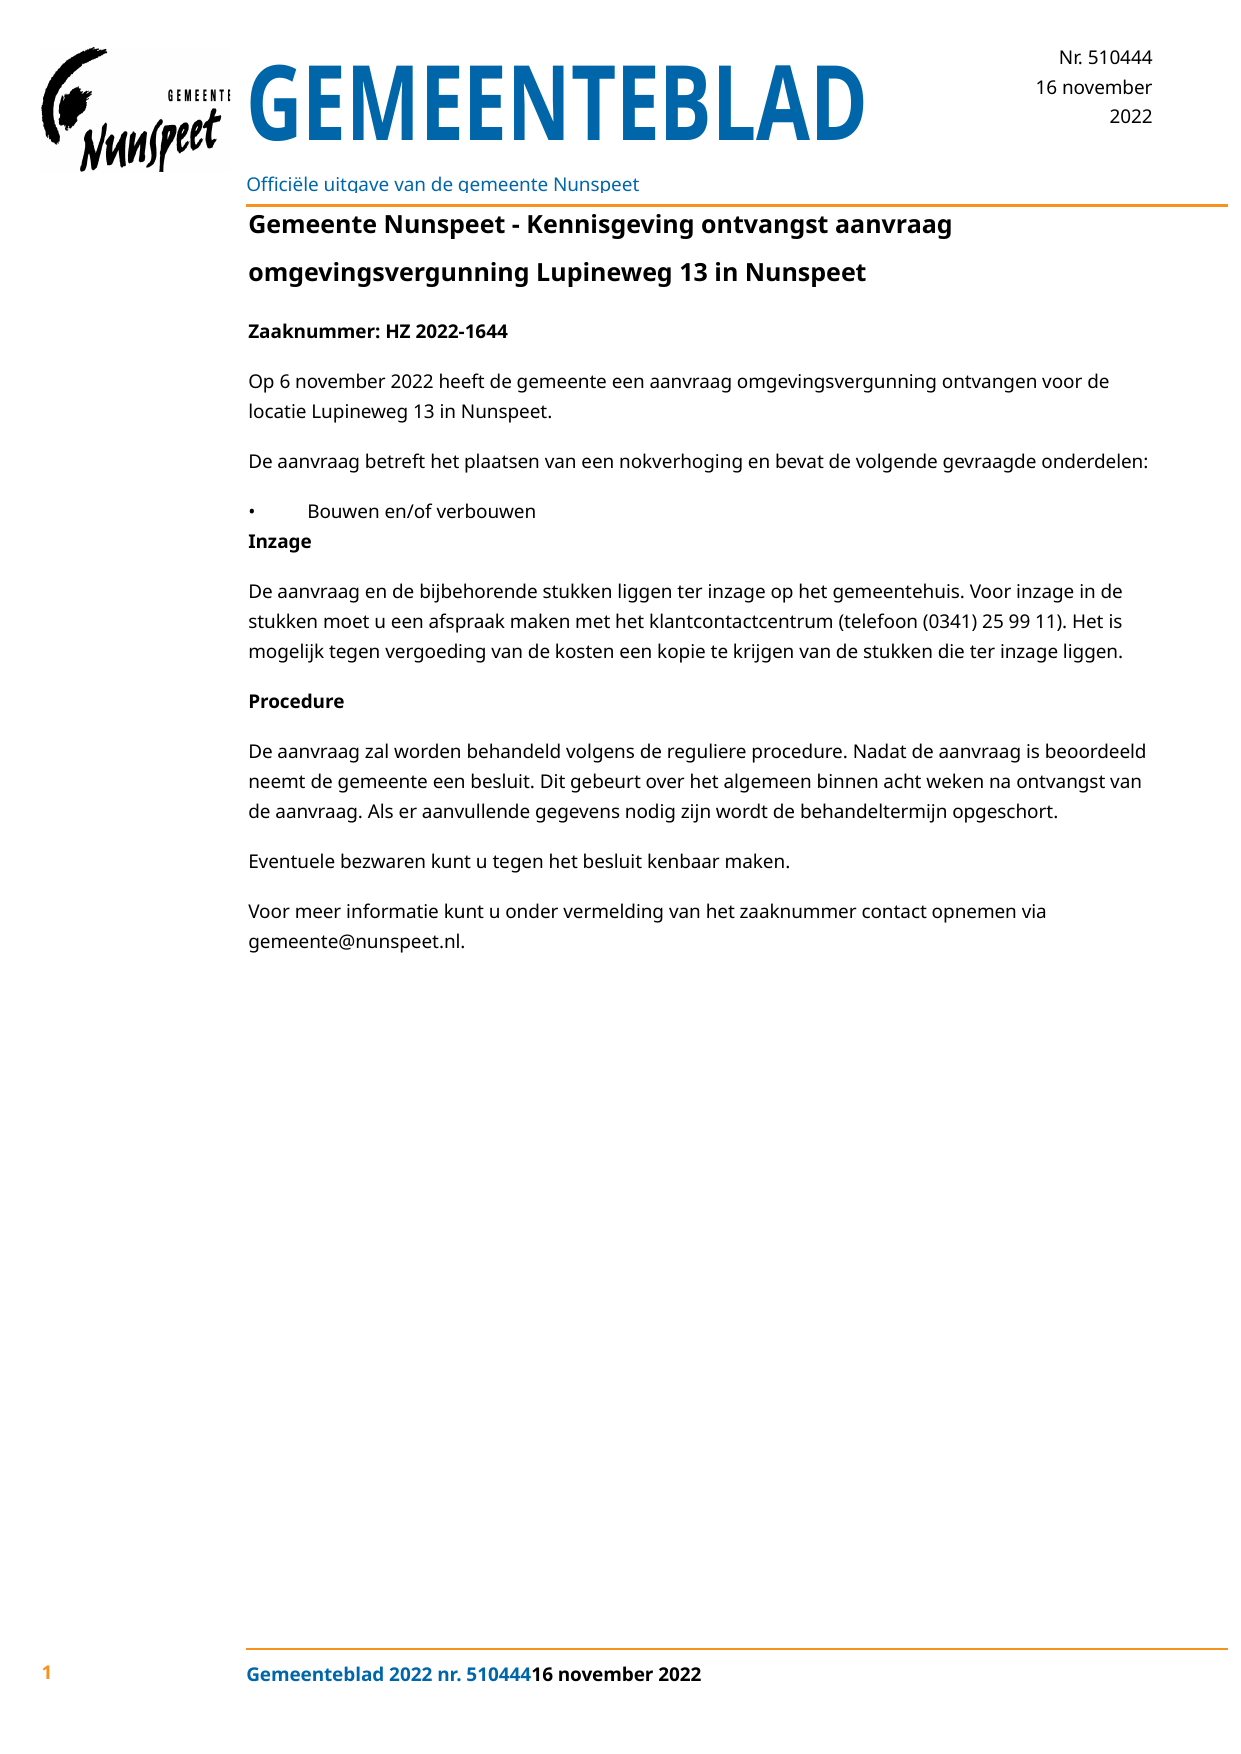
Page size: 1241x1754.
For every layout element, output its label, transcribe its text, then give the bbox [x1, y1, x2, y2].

text Zaaknummer: HZ 2022-1644 [248, 318, 1152, 344]
picture [41, 47, 231, 172]
list Bouwen en/of verbouwen [248, 499, 1152, 524]
text Op 6 november 2022 heeft de gemeente een aanvraag omgevingsvergunning ontvangen voor de locatie Lupineweg 13 in Nunspeet. [248, 368, 1152, 424]
text De aanvraag betreft het plaatsen van een nokverhoging en bevat de volgende gevraagde onderdelen: [248, 448, 1152, 474]
text De aanvraag zal worden behandeld volgens de reguliere procedure. Nadat de aanvraag is beoordeeld neemt de gemeente een besluit. Dit gebeurt over het algemeen binnen acht weken na ontvangst van de aanvraag. Als er aanvullende gegevens nodig zijn wordt de behandeltermijn opgeschort. [248, 739, 1152, 824]
text Gemeente Nunspeet - Kennisgeving ontvangst aanvraag omgevingsvergunning Lupineweg 13 in Nunspeet [248, 207, 1152, 288]
text Procedure [248, 688, 1152, 714]
text Inzage [248, 528, 1152, 554]
text Voor meer informatie kunt u onder vermelding van het zaaknummer contact opnemen via gemeente@nunspeet.nl. [248, 899, 1152, 954]
text De aanvraag en de bijbehorende stukken liggen ter inzage op het gemeentehuis. Voor inzage in de stukken moet u een afspraak maken met het klantcontactcentrum (telefoon (0341) 25 99 11). Het is mogelijk tegen vergoeding van de kosten een kopie te krijgen van de stukken die ter inzage liggen. [248, 579, 1152, 664]
text Eventuele bezwaren kunt u tegen het besluit kenbaar maken. [248, 848, 1152, 874]
